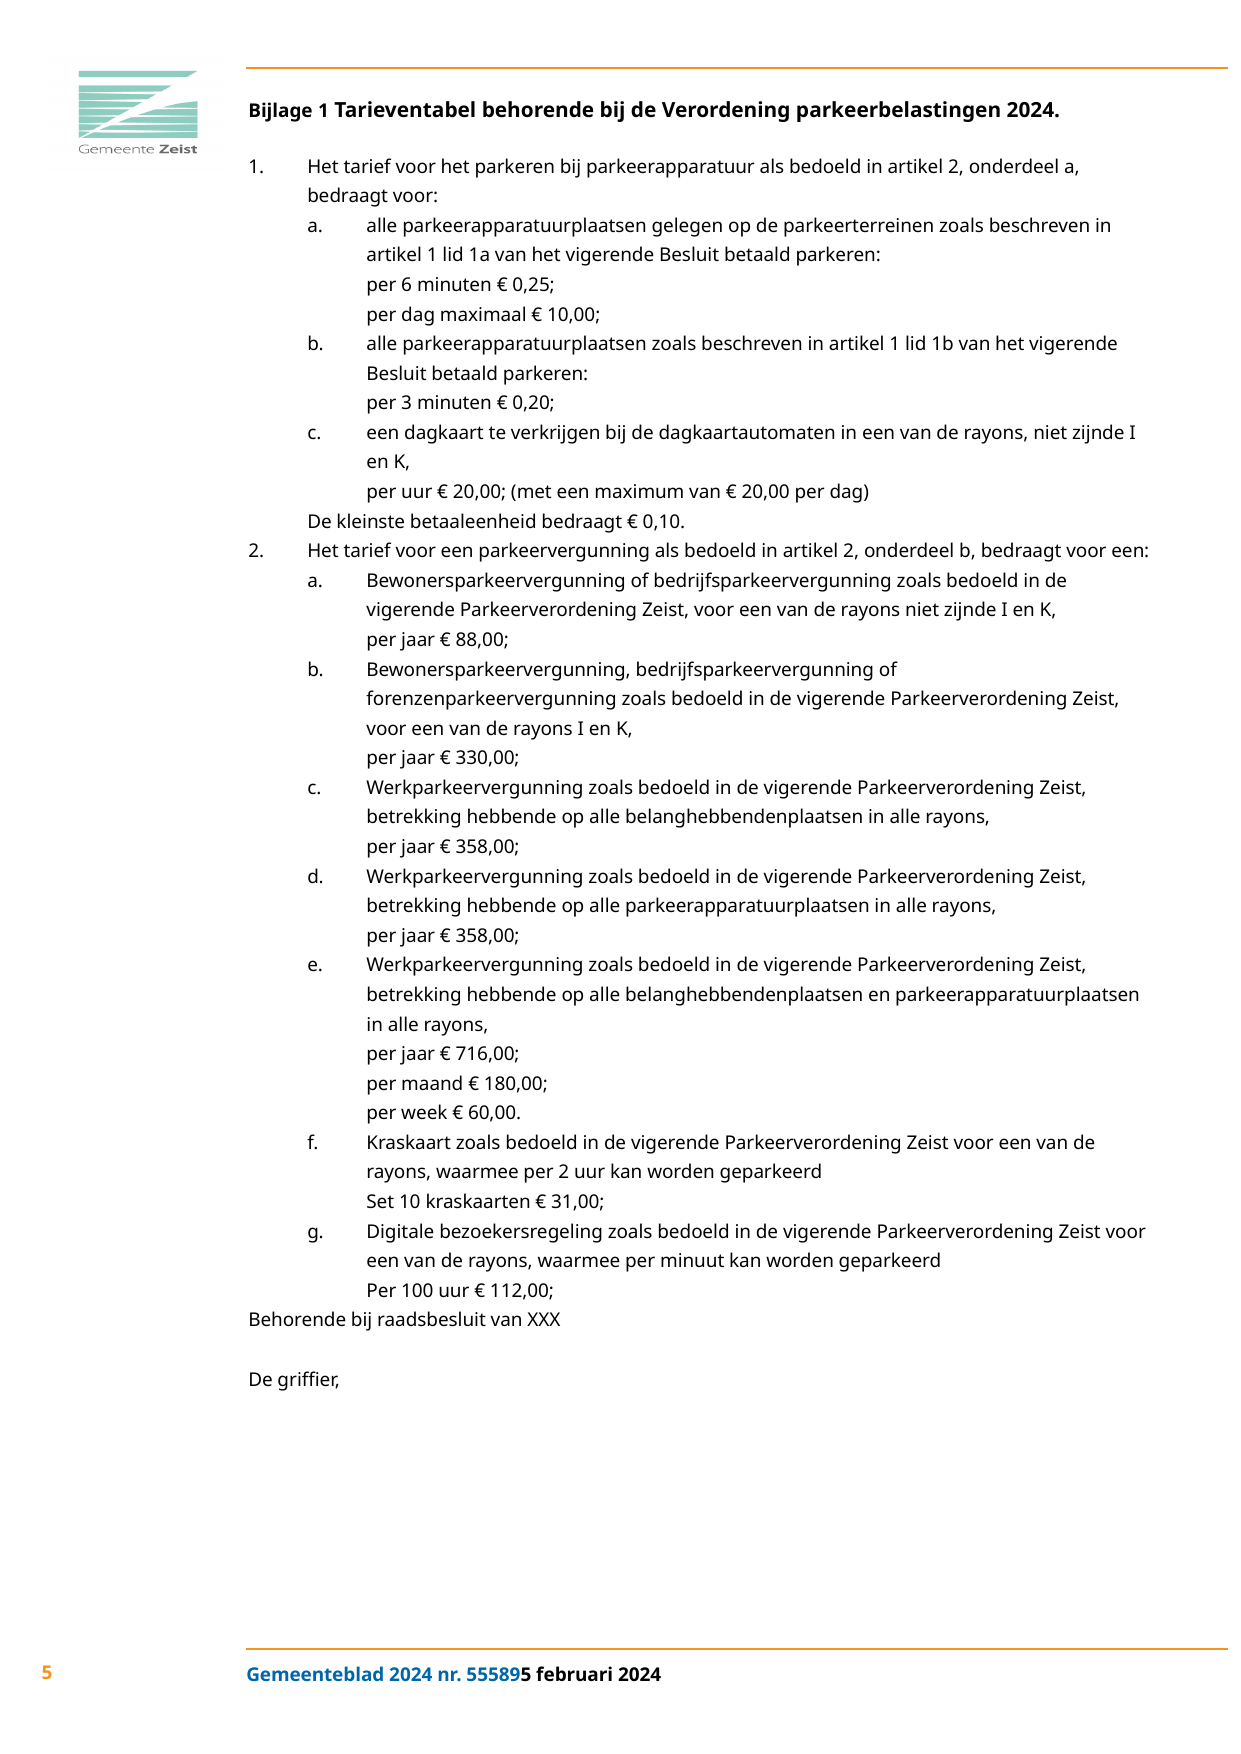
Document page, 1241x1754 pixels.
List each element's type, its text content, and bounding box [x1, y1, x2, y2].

text Bijlage 1 Tarieventabel behorende bij de Verordening parkeerbelastingen 2024. [248, 95, 1152, 123]
list per 6 minuten € 0,25; [307, 271, 1152, 297]
list Digitale bezoekersregeling zoals bedoeld in de vigerende Parkeerverordening Zeist voor een van de rayons, waarmee per minuut kan worden geparkeerd [307, 1218, 1152, 1273]
list Het tarief voor een parkeervergunning als bedoeld in artikel 2, onderdeel b, bedraagt voor een: [248, 537, 1152, 563]
list Werkparkeervergunning zoals bedoeld in de vigerende Parkeerverordening Zeist, betrekking hebbende op alle belanghebbendenplaatsen en parkeerapparatuurplaatsen in alle rayons, [307, 952, 1152, 1037]
list per jaar € 716,00; [307, 1040, 1152, 1066]
list per jaar € 358,00; [307, 922, 1152, 948]
list Besluit betaald parkeren: [307, 360, 1152, 386]
list per 3 minuten € 0,20; [307, 389, 1152, 415]
list Het tarief voor het parkeren bij parkeerapparatuur als bedoeld in artikel 2, onderdeel a, bedraagt voor: [248, 153, 1152, 208]
list per dag maximaal € 10,00; [307, 301, 1152, 327]
list De kleinste betaaleenheid bedraagt € 0,10. [248, 508, 1152, 534]
picture [41, 47, 231, 172]
list een dagkaart te verkrijgen bij de dagkaartautomaten in een van de rayons, niet zijnde I en K, [307, 419, 1152, 474]
list Kraskaart zoals bedoeld in de vigerende Parkeerverordening Zeist voor een van de rayons, waarmee per 2 uur kan worden geparkeerd [307, 1129, 1152, 1184]
list alle parkeerapparatuurplaatsen zoals beschreven in artikel 1 lid 1b van het vigerende [307, 330, 1152, 356]
list per jaar € 88,00; [307, 626, 1152, 652]
text De griffier, [248, 1366, 1152, 1392]
list per maand € 180,00; [307, 1070, 1152, 1096]
list per uur € 20,00; (met een maximum van € 20,00 per dag) [307, 478, 1152, 504]
list per jaar € 358,00; [307, 833, 1152, 859]
list per week € 60,00. [307, 1099, 1152, 1125]
list Per 100 uur € 112,00; [307, 1277, 1152, 1303]
list Werkparkeervergunning zoals bedoeld in de vigerende Parkeerverordening Zeist, betrekking hebbende op alle belanghebbendenplaatsen in alle rayons, [307, 774, 1152, 829]
list Bewonersparkeervergunning of bedrijfsparkeervergunning zoals bedoeld in de vigerende Parkeerverordening Zeist, voor een van de rayons niet zijnde I en K, [307, 567, 1152, 622]
text Behorende bij raadsbesluit van XXX [248, 1307, 1152, 1332]
list Bewonersparkeervergunning, bedrijfsparkeervergunning of forenzenparkeervergunning zoals bedoeld in de vigerende Parkeerverordening Zeist, voor een van de rayons I en K, [307, 656, 1152, 741]
list alle parkeerapparatuurplaatsen gelegen op de parkeerterreinen zoals beschreven in artikel 1 lid 1a van het vigerende Besluit betaald parkeren: [307, 212, 1152, 267]
list Set 10 kraskaarten € 31,00; [307, 1188, 1152, 1214]
list Werkparkeervergunning zoals bedoeld in de vigerende Parkeerverordening Zeist, betrekking hebbende op alle parkeerapparatuurplaatsen in alle rayons, [307, 863, 1152, 918]
list per jaar € 330,00; [307, 744, 1152, 770]
